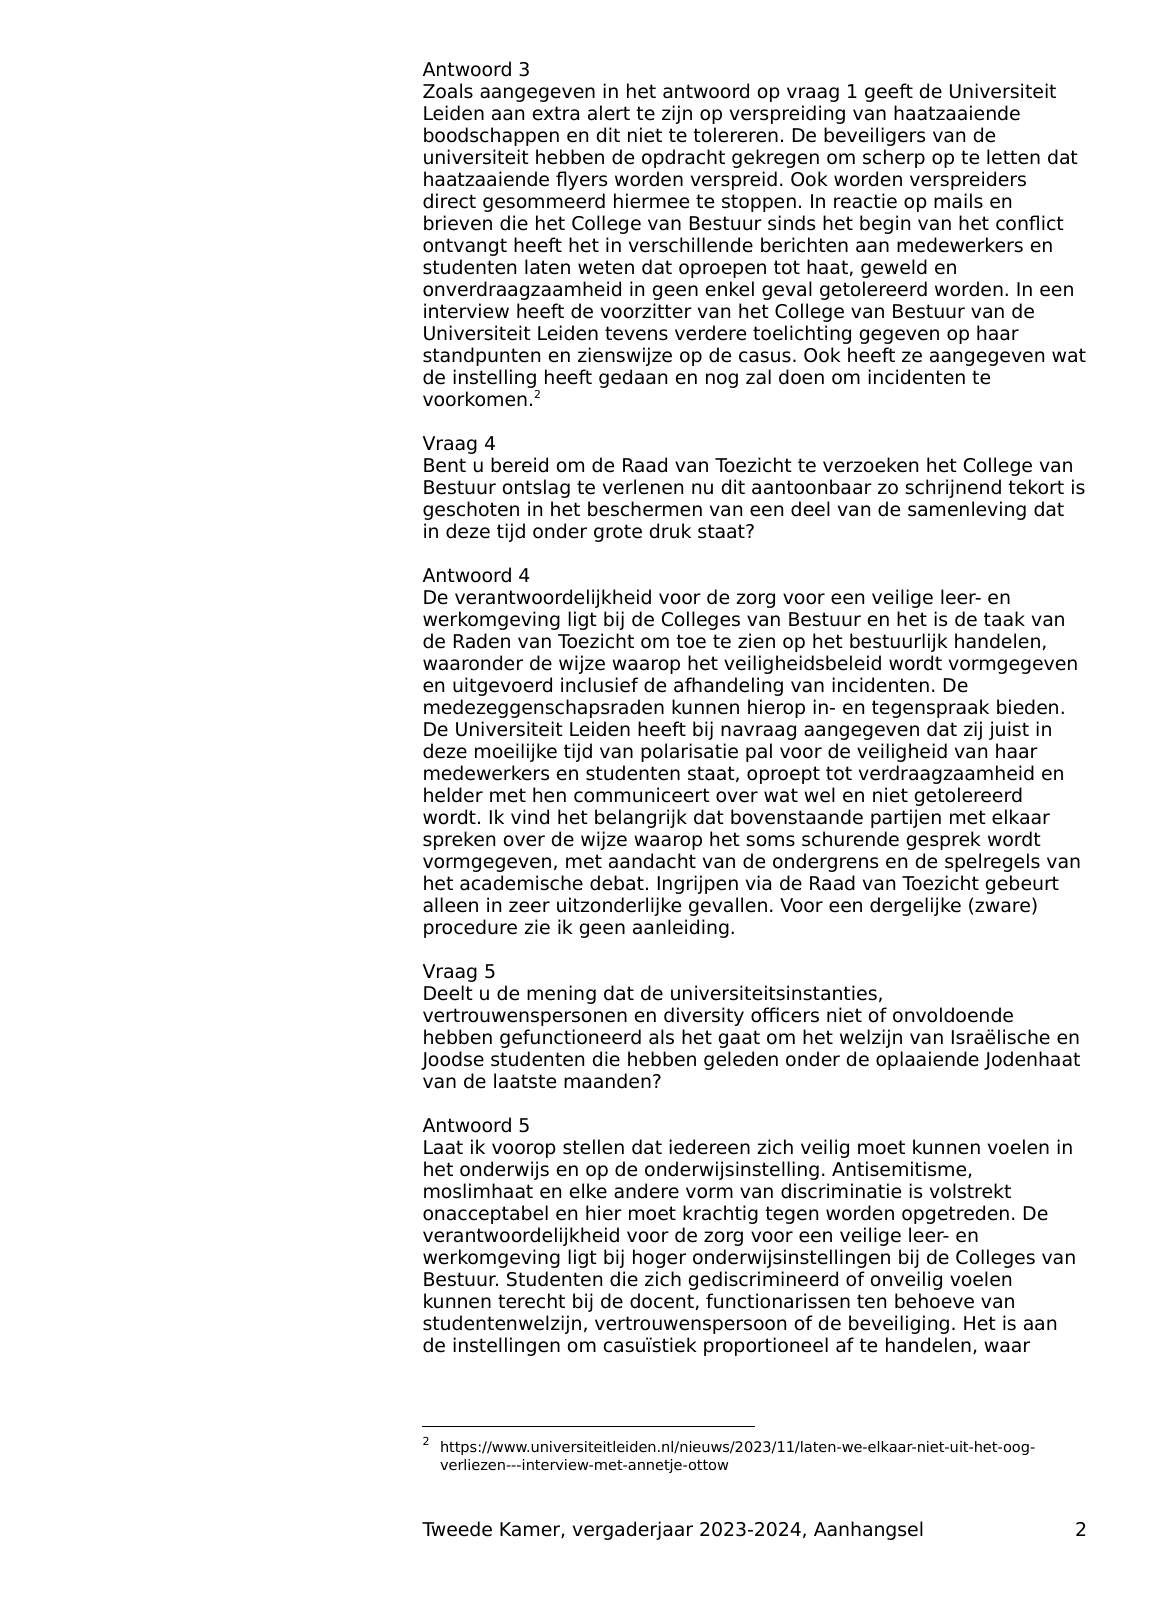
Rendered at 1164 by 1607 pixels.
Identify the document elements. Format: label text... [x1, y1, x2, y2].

text Antwoord 4 [422, 565, 1087, 587]
text Deelt u de mening dat de universiteitsinstanties, vertrouwenspersonen en diversity officers niet of onvoldoende hebben gefunctioneerd als het gaat om het welzijn van Israëlische en Joodse studenten die hebben geleden onder de oplaaiende Jodenhaat van de laatste maanden? [422, 983, 1087, 1093]
text Bent u bereid om de Raad van Toezicht te verzoeken het College van Bestuur ontslag te verlenen nu dit aantoonbaar zo schrijnend tekort is geschoten in het beschermen van een deel van de samenleving dat in deze tijd onder grote druk staat? [422, 455, 1087, 543]
text Antwoord 5 [422, 1115, 1087, 1137]
text Vraag 4 [422, 433, 1087, 455]
text https://www.universiteitleiden.nl/nieuws/2023/11/laten-we-elkaar-niet-uit-het-oog-verliezen---interview-met-annetje-ottow [422, 1435, 1087, 1474]
text De verantwoordelijkheid voor de zorg voor een veilige leer- en werkomgeving ligt bij de Colleges van Bestuur en het is de taak van de Raden van Toezicht om toe te zien op het bestuurlijk handelen, waaronder de wijze waarop het veiligheidsbeleid wordt vormgegeven en uitgevoerd inclusief de afhandeling van incidenten. De medezeggenschapsraden kunnen hierop in- en tegenspraak bieden. De Universiteit Leiden heeft bij navraag aangegeven dat zij juist in deze moeilijke tijd van polarisatie pal voor de veiligheid van haar medewerkers en studenten staat, oproept tot verdraagzaamheid en helder met hen communiceert over wat wel en niet getolereerd wordt. Ik vind het belangrijk dat bovenstaande partijen met elkaar spreken over de wijze waarop het soms schurende gesprek wordt vormgegeven, met aandacht van de ondergrens en de spelregels van het academische debat. Ingrijpen via de Raad van Toezicht gebeurt alleen in zeer uitzonderlijke gevallen. Voor een dergelijke (zware) procedure zie ik geen aanleiding. [422, 587, 1087, 939]
text Antwoord 3 [422, 59, 1087, 81]
text Laat ik voorop stellen dat iedereen zich veilig moet kunnen voelen in het onderwijs en op de onderwijsinstelling. Antisemitisme, moslimhaat en elke andere vorm van discriminatie is volstrekt onacceptabel en hier moet krachtig tegen worden opgetreden. De verantwoordelijkheid voor de zorg voor een veilige leer- en werkomgeving ligt bij hoger onderwijsinstellingen bij de Colleges van Bestuur. Studenten die zich gediscrimineerd of onveilig voelen kunnen terecht bij de docent, functionarissen ten behoeve van studentenwelzijn, vertrouwenspersoon of de beveiliging. Het is aan de instellingen om casuïstiek proportioneel af te handelen, waar [422, 1137, 1087, 1357]
text Zoals aangegeven in het antwoord op vraag 1 geeft de Universiteit Leiden aan extra alert te zijn op verspreiding van haatzaaiende boodschappen en dit niet te tolereren. De beveiligers van de universiteit hebben de opdracht gekregen om scherp op te letten dat haatzaaiende flyers worden verspreid. Ook worden verspreiders direct gesommeerd hiermee te stoppen. In reactie op mails en brieven die het College van Bestuur sinds het begin van het conflict ontvangt heeft het in verschillende berichten aan medewerkers en studenten laten weten dat oproepen tot haat, geweld en onverdraagzaamheid in geen enkel geval getolereerd worden. In een interview heeft de voorzitter van het College van Bestuur van de Universiteit Leiden tevens verdere toelichting gegeven op haar standpunten en zienswijze op de casus. Ook heeft ze aangegeven wat de instelling heeft gedaan en nog zal doen om incidenten te voorkomen. [422, 81, 1087, 411]
text Vraag 5 [422, 961, 1087, 983]
